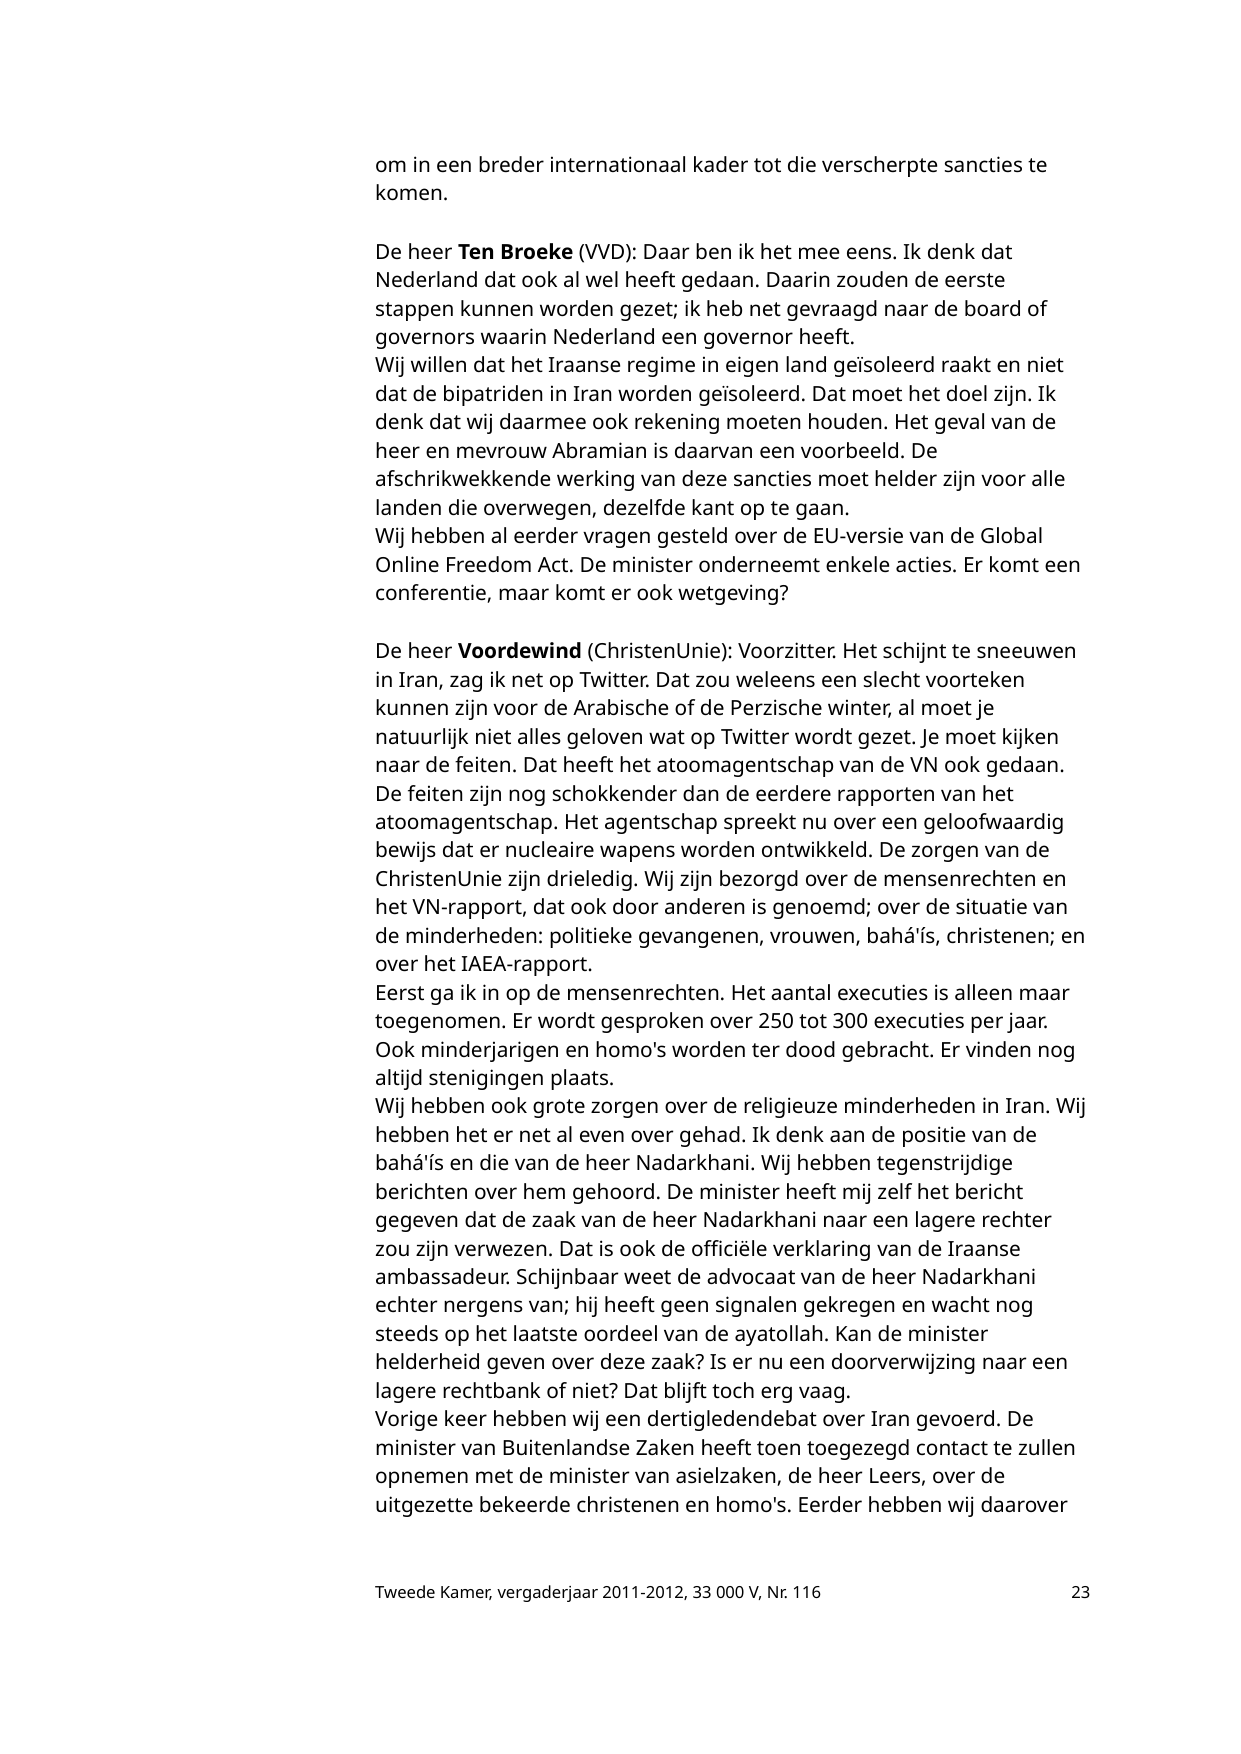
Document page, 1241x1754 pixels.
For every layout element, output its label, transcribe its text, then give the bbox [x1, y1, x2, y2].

text Wij hebben al eerder vragen gesteld over de EU-versie van de Global Online Freedom Act. De minister onderneemt enkele acties. Er komt een conferentie, maar komt er ook wetgeving? [375, 521, 1090, 607]
text Eerst ga ik in op de mensenrechten. Het aantal executies is alleen maar toegenomen. Er wordt gesproken over 250 tot 300 executies per jaar. Ook minderjarigen en homo's worden ter dood gebracht. Er vinden nog altijd stenigingen plaats. [375, 978, 1090, 1092]
text Wij willen dat het Iraanse regime in eigen land geïsoleerd raakt en niet dat de bipatriden in Iran worden geïsoleerd. Dat moet het doel zijn. Ik denk dat wij daarmee ook rekening moeten houden. Het geval van de heer en mevrouw Abramian is daarvan een voorbeeld. De afschrikwekkende werking van deze sancties moet helder zijn voor alle landen die overwegen, dezelfde kant op te gaan. [375, 351, 1090, 521]
text De heer Voordewind (ChristenUnie): Voorzitter. Het schijnt te sneeuwen in Iran, zag ik net op Twitter. Dat zou weleens een slecht voorteken kunnen zijn voor de Arabische of de Perzische winter, al moet je natuurlijk niet alles geloven wat op Twitter wordt gezet. Je moet kijken naar de feiten. Dat heeft het atoomagentschap van de VN ook gedaan. De feiten zijn nog schokkender dan de eerdere rapporten van het atoomagentschap. Het agentschap spreekt nu over een geloofwaardig bewijs dat er nucleaire wapens worden ontwikkeld. De zorgen van de ChristenUnie zijn drieledig. Wij zijn bezorgd over de mensenrechten en het VN-rapport, dat ook door anderen is genoemd; over de situatie van de minderheden: politieke gevangenen, vrouwen, bahá'ís, christenen; en over het IAEA-rapport. [375, 637, 1090, 978]
text om in een breder internationaal kader tot die verscherpte sancties te komen. [375, 150, 1090, 207]
text Vorige keer hebben wij een dertigledendebat over Iran gevoerd. De minister van Buitenlandse Zaken heeft toen toegezegd contact te zullen opnemen met de minister van asielzaken, de heer Leers, over de uitgezette bekeerde christenen en homo's. Eerder hebben wij daarover [375, 1404, 1090, 1518]
text De heer Ten Broeke (VVD): Daar ben ik het mee eens. Ik denk dat Nederland dat ook al wel heeft gedaan. Daarin zouden de eerste stappen kunnen worden gezet; ik heb net gevraagd naar de board of governors waarin Nederland een governor heeft. [375, 237, 1090, 351]
text Wij hebben ook grote zorgen over de religieuze minderheden in Iran. Wij hebben het er net al even over gehad. Ik denk aan de positie van de bahá'ís en die van de heer Nadarkhani. Wij hebben tegenstrijdige berichten over hem gehoord. De minister heeft mij zelf het bericht gegeven dat de zaak van de heer Nadarkhani naar een lagere rechter zou zijn verwezen. Dat is ook de officiële verklaring van de Iraanse ambassadeur. Schijnbaar weet de advocaat van de heer Nadarkhani echter nergens van; hij heeft geen signalen gekregen en wacht nog steeds op het laatste oordeel van de ayatollah. Kan de minister helderheid geven over deze zaak? Is er nu een doorverwijzing naar een lagere rechtbank of niet? Dat blijft toch erg vaag. [375, 1092, 1090, 1404]
